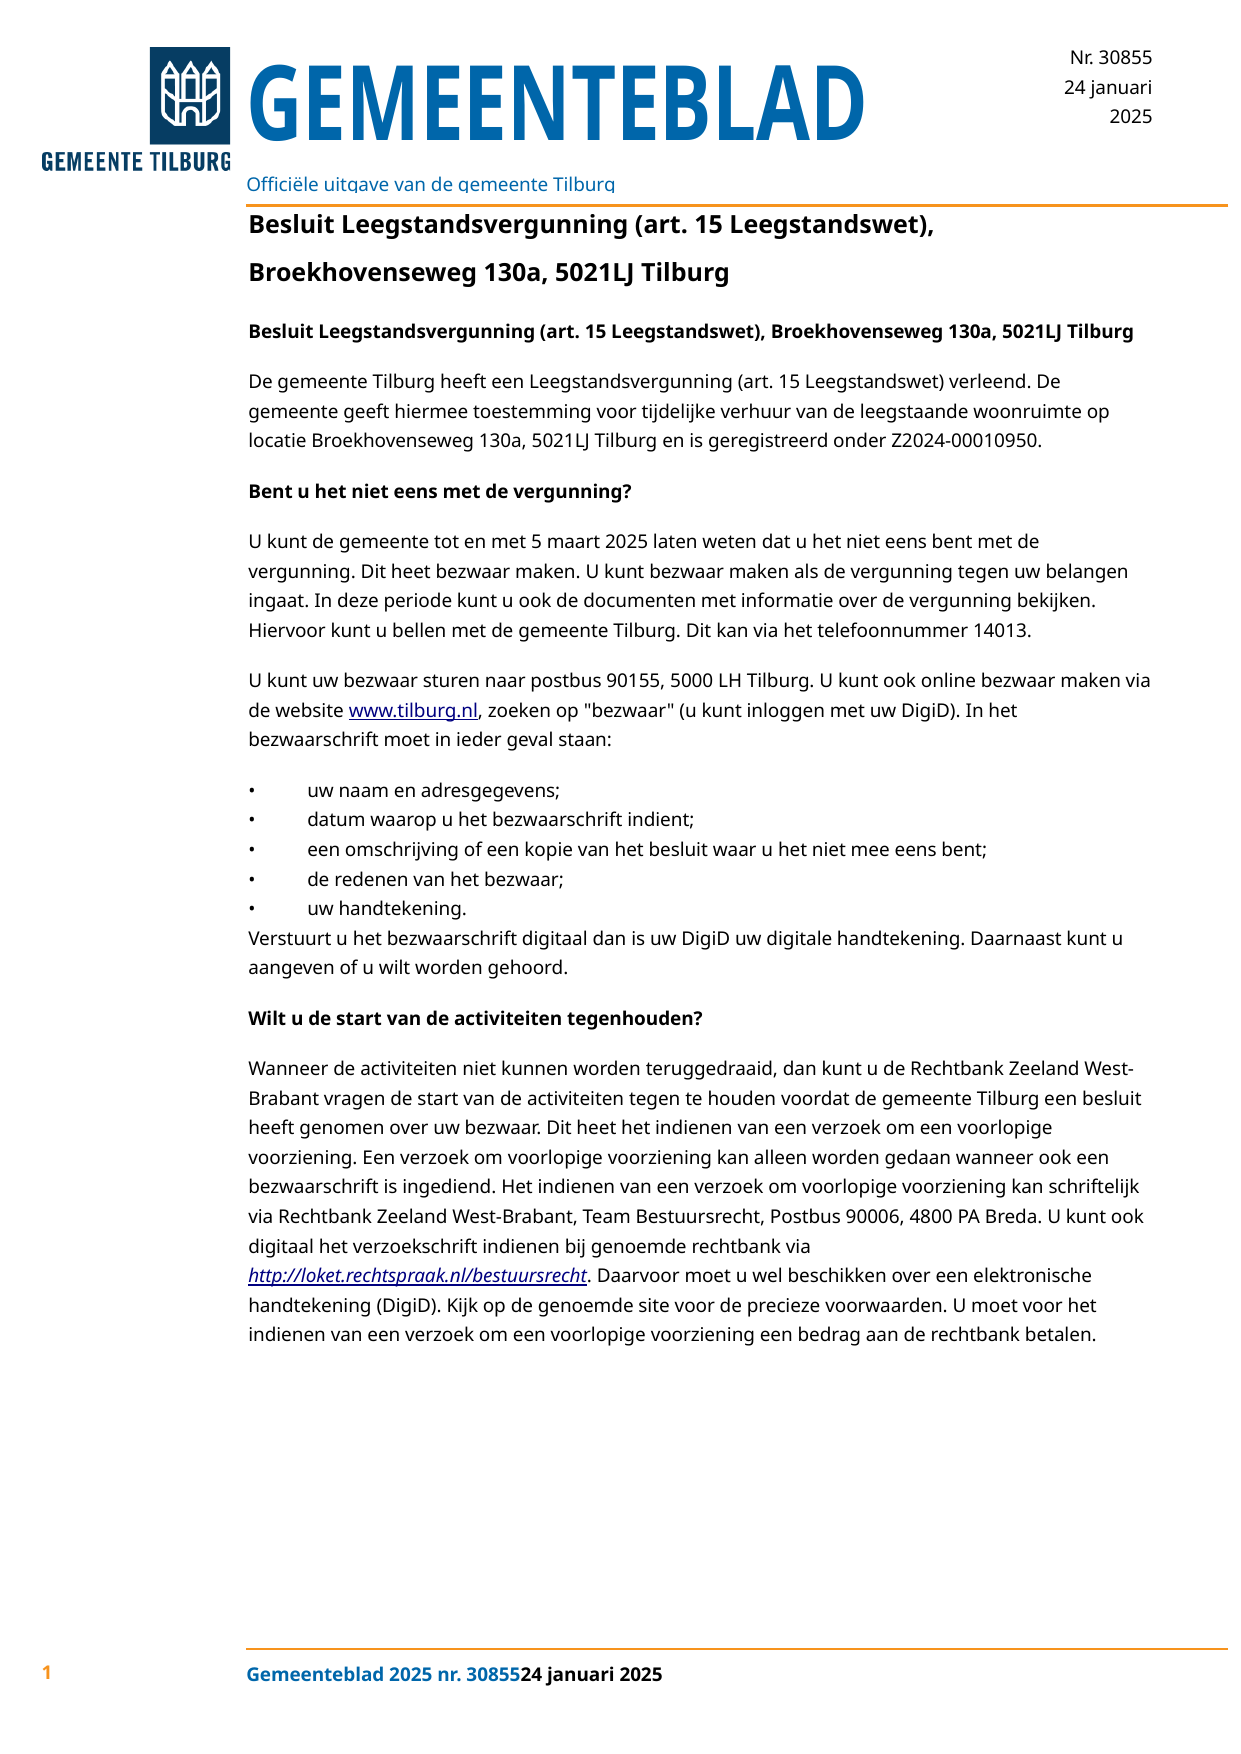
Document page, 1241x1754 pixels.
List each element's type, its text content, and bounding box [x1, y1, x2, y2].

list de redenen van het bezwaar; [248, 866, 1152, 892]
text Besluit Leegstandsvergunning (art. 15 Leegstandswet), Broekhovenseweg 130a, 5021LJ Tilburg [248, 318, 1152, 344]
text Besluit Leegstandsvergunning (art. 15 Leegstandswet), Broekhovenseweg 130a, 5021LJ Tilburg [248, 207, 1152, 288]
text De gemeente Tilburg heeft een Leegstandsvergunning (art. 15 Leegstandswet) verleend. De gemeente geeft hiermee toestemming voor tijdelijke verhuur van de leegstaande woonruimte op locatie Broekhovenseweg 130a, 5021LJ Tilburg en is geregistreerd onder Z2024-00010950. [248, 368, 1152, 453]
list uw handtekening. [248, 895, 1152, 921]
text Verstuurt u het bezwaarschrift digitaal dan is uw DigiD uw digitale handtekening. Daarnaast kunt u aangeven of u wilt worden gehoord. [248, 925, 1152, 980]
text U kunt uw bezwaar sturen naar postbus 90155, 5000 LH Tilburg. U kunt ook online bezwaar maken via de website www.tilburg.nl, zoeken op "bezwaar" (u kunt inloggen met uw DigiD). In het bezwaarschrift moet in ieder geval staan: [248, 667, 1152, 752]
text Wilt u de start van de activiteiten tegenhouden? [248, 1005, 1152, 1031]
list een omschrijving of een kopie van het besluit waar u het niet mee eens bent; [248, 836, 1152, 862]
list uw naam en adresgegevens; [248, 777, 1152, 803]
text U kunt de gemeente tot en met 5 maart 2025 laten weten dat u het niet eens bent met de vergunning. Dit heet bezwaar maken. U kunt bezwaar maken als de vergunning tegen uw belangen ingaat. In deze periode kunt u ook de documenten met informatie over de vergunning bekijken. Hiervoor kunt u bellen met de gemeente Tilburg. Dit kan via het telefoonnummer 14013. [248, 528, 1152, 643]
list datum waarop u het bezwaarschrift indient; [248, 807, 1152, 832]
text Wanneer de activiteiten niet kunnen worden teruggedraaid, dan kunt u de Rechtbank Zeeland West-Brabant vragen de start van de activiteiten tegen te houden voordat de gemeente Tilburg een besluit heeft genomen over uw bezwaar. Dit heet het indienen van een verzoek om een voorlopige voorziening. Een verzoek om voorlopige voorziening kan alleen worden gedaan wanneer ook een bezwaarschrift is ingediend. Het indienen van een verzoek om voorlopige voorziening kan schriftelijk via Rechtbank Zeeland West-Brabant, Team Bestuursrecht, Postbus 90006, 4800 PA Breda. U kunt ook digitaal het verzoekschrift indienen bij genoemde rechtbank via http://loket.rechtspraak.nl/bestuursrecht. Daarvoor moet u wel beschikken over een elektronische handtekening (DigiD). Kijk op de genoemde site voor de precieze voorwaarden. U moet voor het indienen van een verzoek om een voorlopige voorziening een bedrag aan de rechtbank betalen. [248, 1055, 1152, 1347]
text Bent u het niet eens met de vergunning? [248, 478, 1152, 504]
picture [41, 47, 231, 172]
